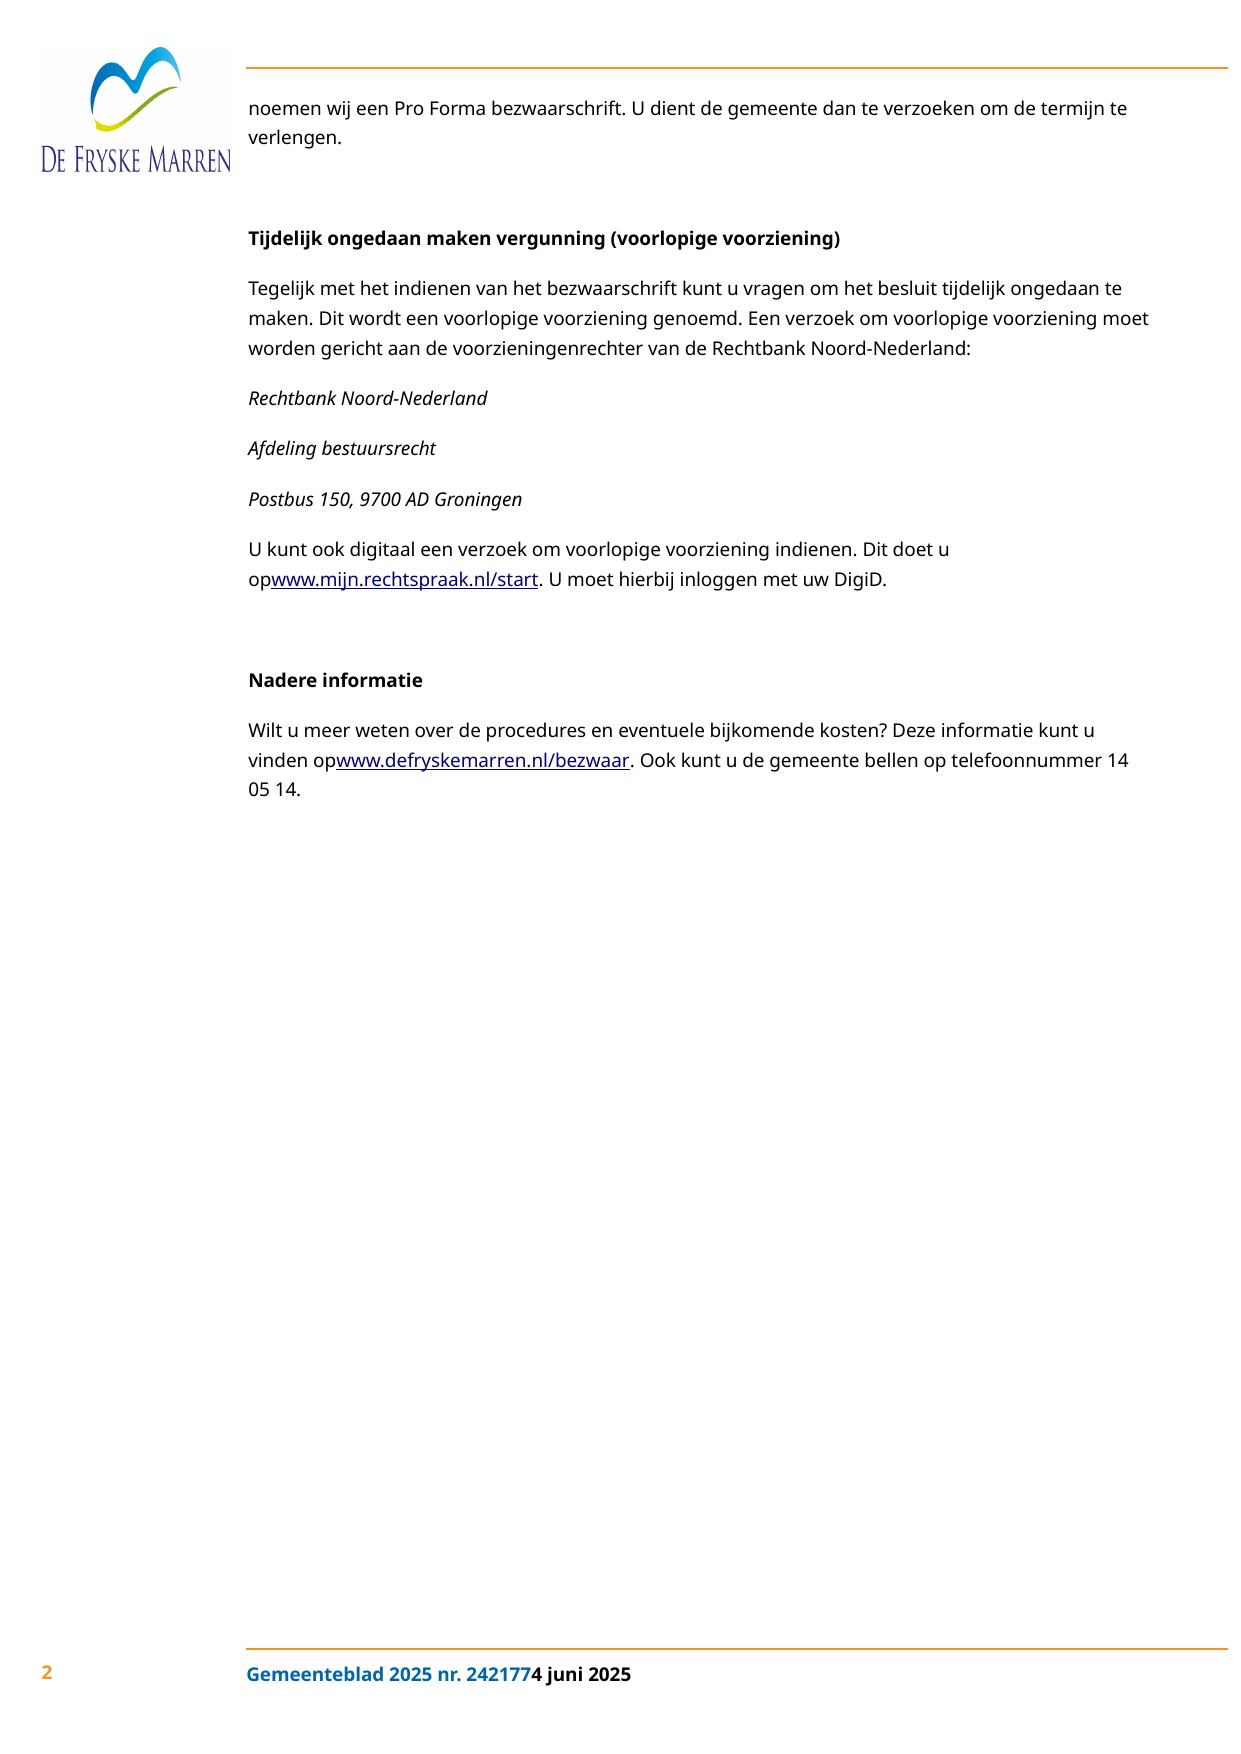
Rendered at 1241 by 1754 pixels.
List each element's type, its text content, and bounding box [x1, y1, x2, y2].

text Afdeling bestuursrecht [248, 436, 1152, 461]
text Tegelijk met het indienen van het bezwaarschrift kunt u vragen om het besluit tijdelijk ongedaan te maken. Dit wordt een voorlopige voorziening genoemd. Een verzoek om voorlopige voorziening moet worden gericht aan de voorzieningenrechter van de Rechtbank Noord-Nederland: [248, 276, 1152, 361]
text Nadere informatie [248, 667, 1152, 693]
text noemen wij een Pro Forma bezwaarschrift. U dient de gemeente dan te verzoeken om de termijn te verlengen. [248, 95, 1152, 150]
text Rechtbank Noord-Nederland [248, 385, 1152, 411]
text Tijdelijk ongedaan maken vergunning (voorlopige voorziening) [248, 225, 1152, 251]
text Postbus 150, 9700 AD Groningen [248, 486, 1152, 512]
picture [41, 47, 231, 172]
text Wilt u meer weten over de procedures en eventuele bijkomende kosten? Deze informatie kunt u vinden opwww.defryskemarren.nl/bezwaar. Ook kunt u de gemeente bellen op telefoonnummer 14 05 14. [248, 717, 1152, 802]
text U kunt ook digitaal een verzoek om voorlopige voorziening indienen. Dit doet u opwww.mijn.rechtspraak.nl/start. U moet hierbij inloggen met uw DigiD. [248, 536, 1152, 592]
